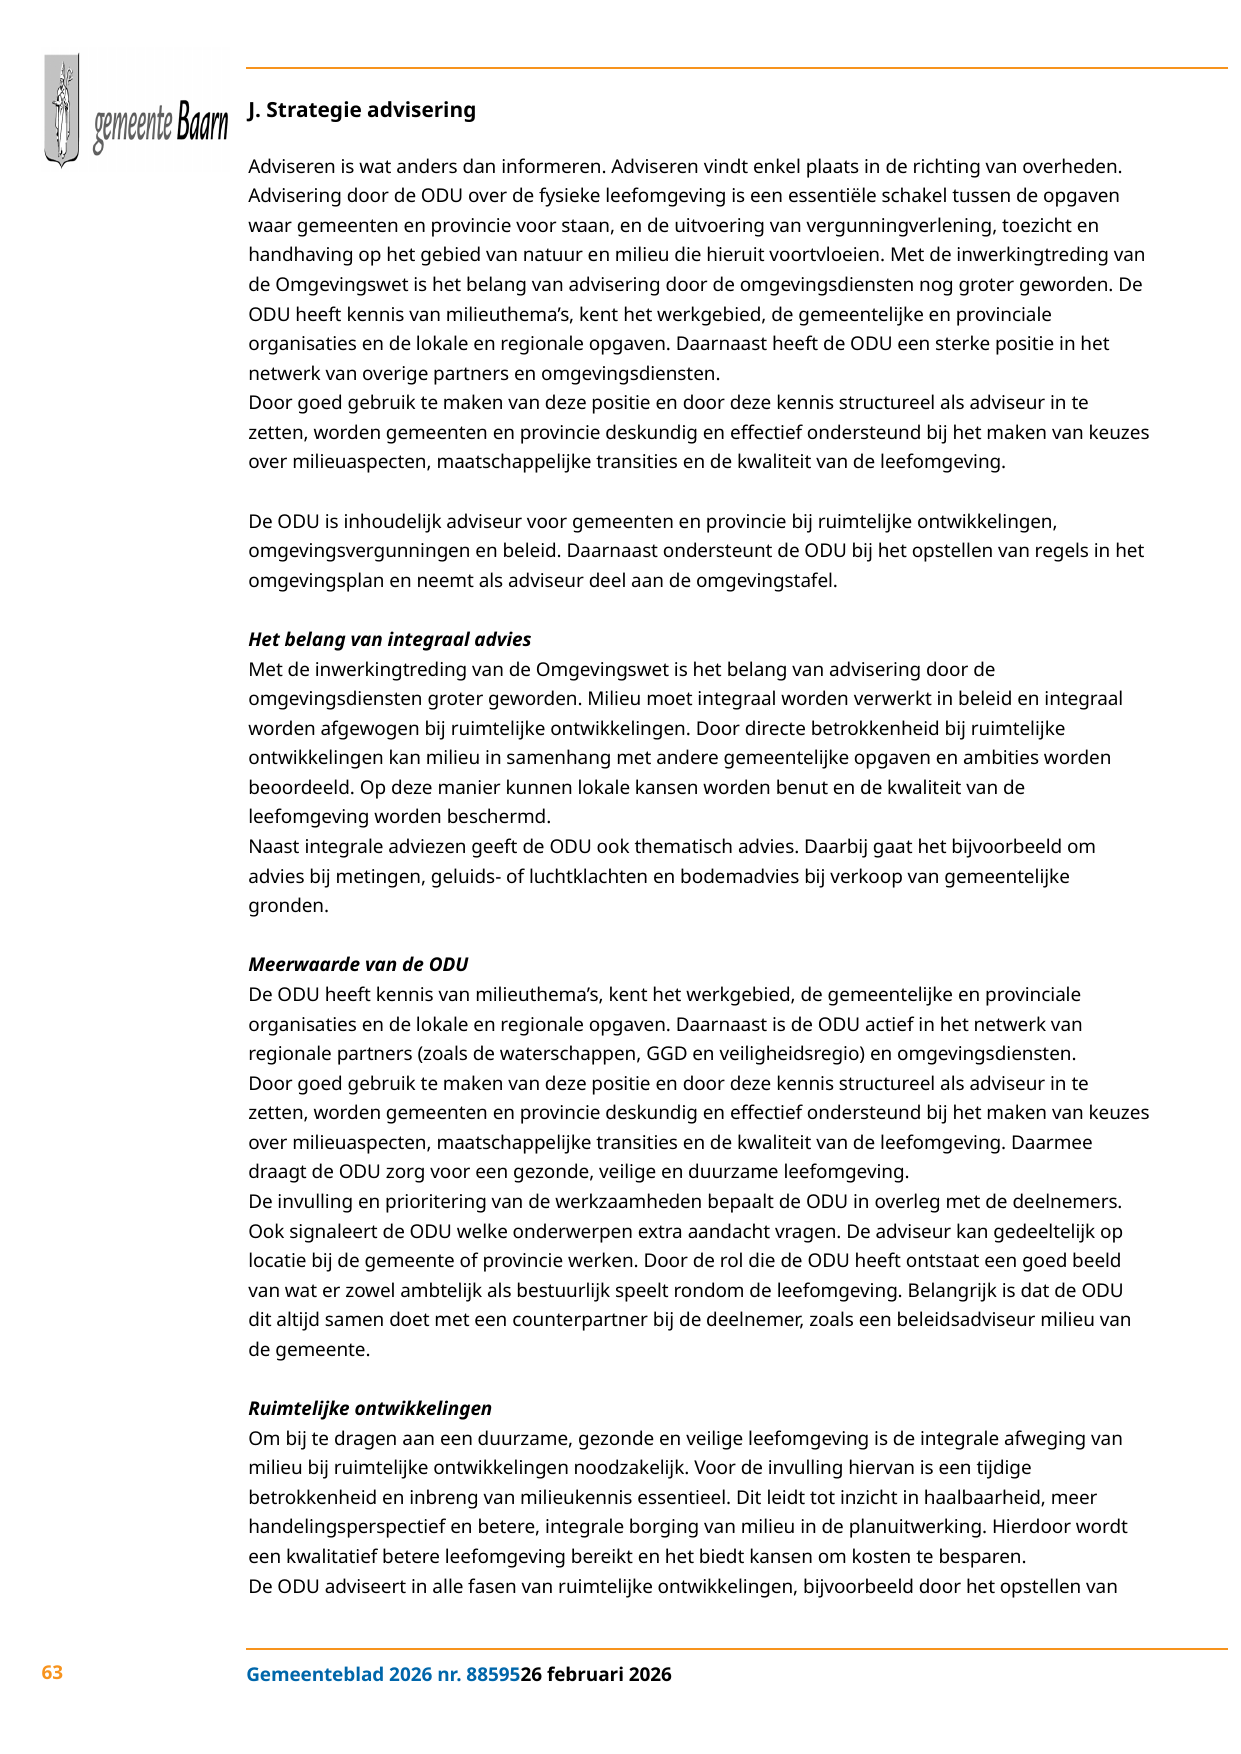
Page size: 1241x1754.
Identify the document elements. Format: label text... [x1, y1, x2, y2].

text Om bij te dragen aan een duurzame, gezonde en veilige leefomgeving is de integrale afweging van milieu bij ruimtelijke ontwikkelingen noodzakelijk. Voor de invulling hiervan is een tijdige betrokkenheid en inbreng van milieukennis essentieel. Dit leidt tot inzicht in haalbaarheid, meer handelingsperspectief en betere, integrale borging van milieu in de planuitwerking. Hierdoor wordt een kwalitatief betere leefomgeving bereikt en het biedt kansen om kosten te besparen. [248, 1425, 1152, 1569]
text Ruimtelijke ontwikkelingen [248, 1395, 1152, 1421]
text De ODU is inhoudelijk adviseur voor gemeenten en provincie bij ruimtelijke ontwikkelingen, omgevingsvergunningen en beleid. Daarnaast ondersteunt de ODU bij het opstellen van regels in het omgevingsplan en neemt als adviseur deel aan de omgevingstafel. [248, 508, 1152, 593]
text Meerwaarde van de ODU [248, 952, 1152, 977]
picture [41, 47, 231, 172]
text De ODU heeft kennis van milieuthema’s, kent het werkgebied, de gemeentelijke en provinciale organisaties en de lokale en regionale opgaven. Daarnaast is de ODU actief in het netwerk van regionale partners (zoals de waterschappen, GGD en veiligheidsregio) en omgevingsdiensten. [248, 981, 1152, 1066]
text J. Strategie advisering [248, 95, 1152, 123]
text De invulling en prioritering van de werkzaamheden bepaalt de ODU in overleg met de deelnemers. Ook signaleert de ODU welke onderwerpen extra aandacht vragen. De adviseur kan gedeeltelijk op locatie bij de gemeente of provincie werken. Door de rol die de ODU heeft ontstaat een goed beeld van wat er zowel ambtelijk als bestuurlijk speelt rondom de leefomgeving. Belangrijk is dat de ODU dit altijd samen doet met een counterpartner bij de deelnemer, zoals een beleidsadviseur milieu van de gemeente. [248, 1188, 1152, 1362]
text Adviseren is wat anders dan informeren. Adviseren vindt enkel plaats in de richting van overheden. Advisering door de ODU over de fysieke leefomgeving is een essentiële schakel tussen de opgaven waar gemeenten en provincie voor staan, en de uitvoering van vergunningverlening, toezicht en handhaving op het gebied van natuur en milieu die hieruit voortvloeien. Met de inwerkingtreding van de Omgevingswet is het belang van advisering door de omgevingsdiensten nog groter geworden. De ODU heeft kennis van milieuthema’s, kent het werkgebied, de gemeentelijke en provinciale organisaties en de lokale en regionale opgaven. Daarnaast heeft de ODU een sterke positie in het netwerk van overige partners en omgevingsdiensten. [248, 153, 1152, 386]
text Naast integrale adviezen geeft de ODU ook thematisch advies. Daarbij gaat het bijvoorbeeld om advies bij metingen, geluids- of luchtklachten en bodemadvies bij verkoop van gemeentelijke gronden. [248, 833, 1152, 918]
text Door goed gebruik te maken van deze positie en door deze kennis structureel als adviseur in te zetten, worden gemeenten en provincie deskundig en effectief ondersteund bij het maken van keuzes over milieuaspecten, maatschappelijke transities en de kwaliteit van de leefomgeving. [248, 389, 1152, 474]
text Door goed gebruik te maken van deze positie en door deze kennis structureel als adviseur in te zetten, worden gemeenten en provincie deskundig en effectief ondersteund bij het maken van keuzes over milieuaspecten, maatschappelijke transities en de kwaliteit van de leefomgeving. Daarmee draagt de ODU zorg voor een gezonde, veilige en duurzame leefomgeving. [248, 1070, 1152, 1184]
text Met de inwerkingtreding van de Omgevingswet is het belang van advisering door de omgevingsdiensten groter geworden. Milieu moet integraal worden verwerkt in beleid en integraal worden afgewogen bij ruimtelijke ontwikkelingen. Door directe betrokkenheid bij ruimtelijke ontwikkelingen kan milieu in samenhang met andere gemeentelijke opgaven en ambities worden beoordeeld. Op deze manier kunnen lokale kansen worden benut en de kwaliteit van de leefomgeving worden beschermd. [248, 656, 1152, 829]
text De ODU adviseert in alle fasen van ruimtelijke ontwikkelingen, bijvoorbeeld door het opstellen van [248, 1573, 1152, 1599]
text Het belang van integraal advies [248, 626, 1152, 652]
